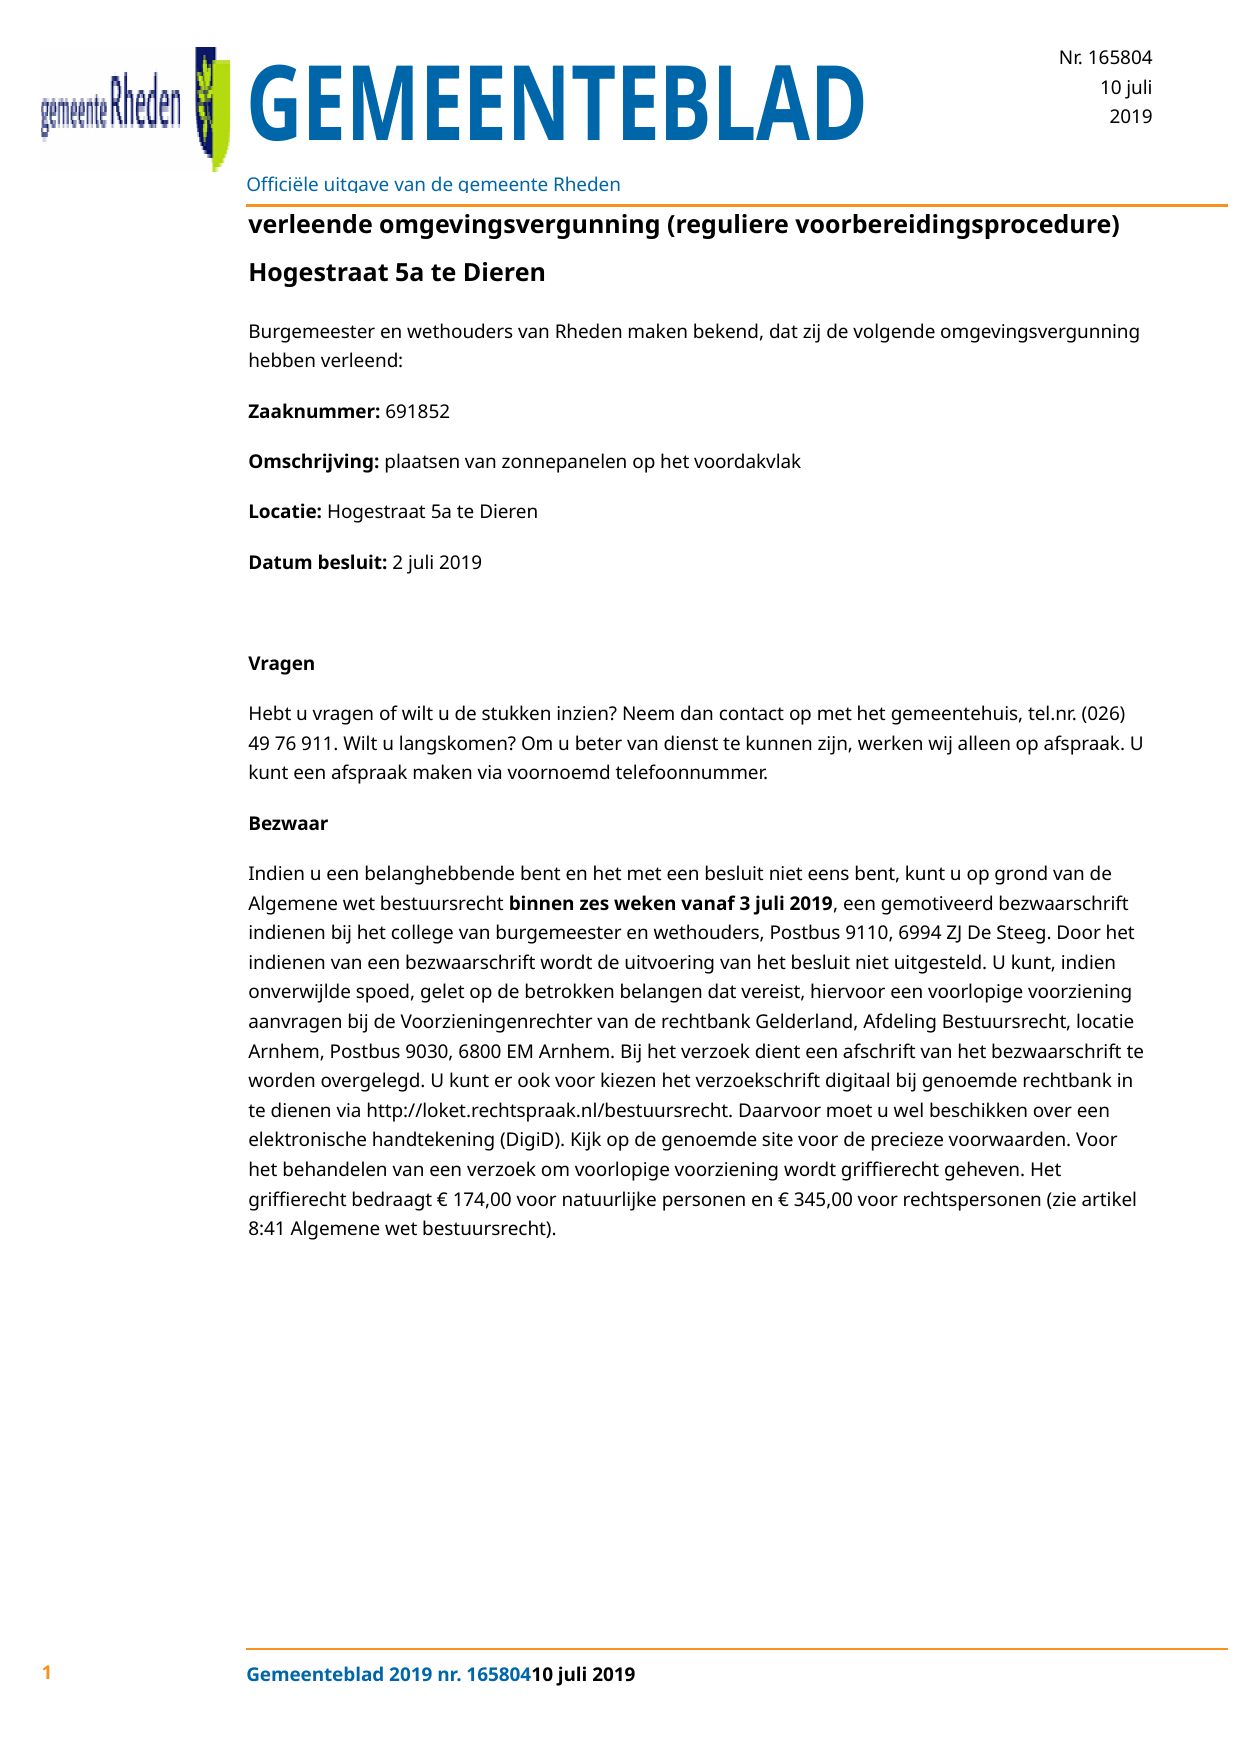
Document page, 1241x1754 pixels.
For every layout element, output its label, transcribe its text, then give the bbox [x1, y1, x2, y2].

text Indien u een belanghebbende bent en het met een besluit niet eens bent, kunt u op grond van de Algemene wet bestuursrecht binnen zes weken vanaf 3 juli 2019, een gemotiveerd bezwaarschrift indienen bij het college van burgemeester en wethouders, Postbus 9110, 6994 ZJ De Steeg. Door het indienen van een bezwaarschrift wordt de uitvoering van het besluit niet uitgesteld. U kunt, indien onverwijlde spoed, gelet op de betrokken belangen dat vereist, hiervoor een voorlopige voorziening aanvragen bij de Voorzieningenrechter van de rechtbank Gelderland, Afdeling Bestuursrecht, locatie Arnhem, Postbus 9030, 6800 EM Arnhem. Bij het verzoek dient een afschrift van het bezwaarschrift te worden overgelegd. U kunt er ook voor kiezen het verzoekschrift digitaal bij genoemde rechtbank in te dienen via http://loket.rechtspraak.nl/bestuursrecht. Daarvoor moet u wel beschikken over een elektronische handtekening (DigiD). Kijk op de genoemde site voor de precieze voorwaarden. Voor het behandelen van een verzoek om voorlopige voorziening wordt griffierecht geheven. Het griffierecht bedraagt € 174,00 voor natuurlijke personen en € 345,00 voor rechtspersonen (zie artikel 8:41 Algemene wet bestuursrecht). [248, 860, 1152, 1241]
text Locatie: Hogestraat 5a te Dieren [248, 499, 1152, 524]
text verleende omgevingsvergunning (reguliere voorbereidingsprocedure) Hogestraat 5a te Dieren [248, 207, 1152, 288]
text Zaaknummer: 691852 [248, 398, 1152, 424]
text Burgemeester en wethouders van Rheden maken bekend, dat zij de volgende omgevingsvergunning hebben verleend: [248, 318, 1152, 373]
text Hebt u vragen of wilt u de stukken inzien? Neem dan contact op met het gemeentehuis, tel.nr. (026) 49 76 911. Wilt u langskomen? Om u beter van dienst te kunnen zijn, werken wij alleen op afspraak. U kunt een afspraak maken via voornoemd telefoonnummer. [248, 700, 1152, 785]
text Bezwaar [248, 810, 1152, 836]
picture [41, 47, 231, 172]
text Datum besluit: 2 juli 2019 [248, 549, 1152, 575]
text Vragen [248, 650, 1152, 676]
text Omschrijving: plaatsen van zonnepanelen op het voordakvlak [248, 448, 1152, 474]
